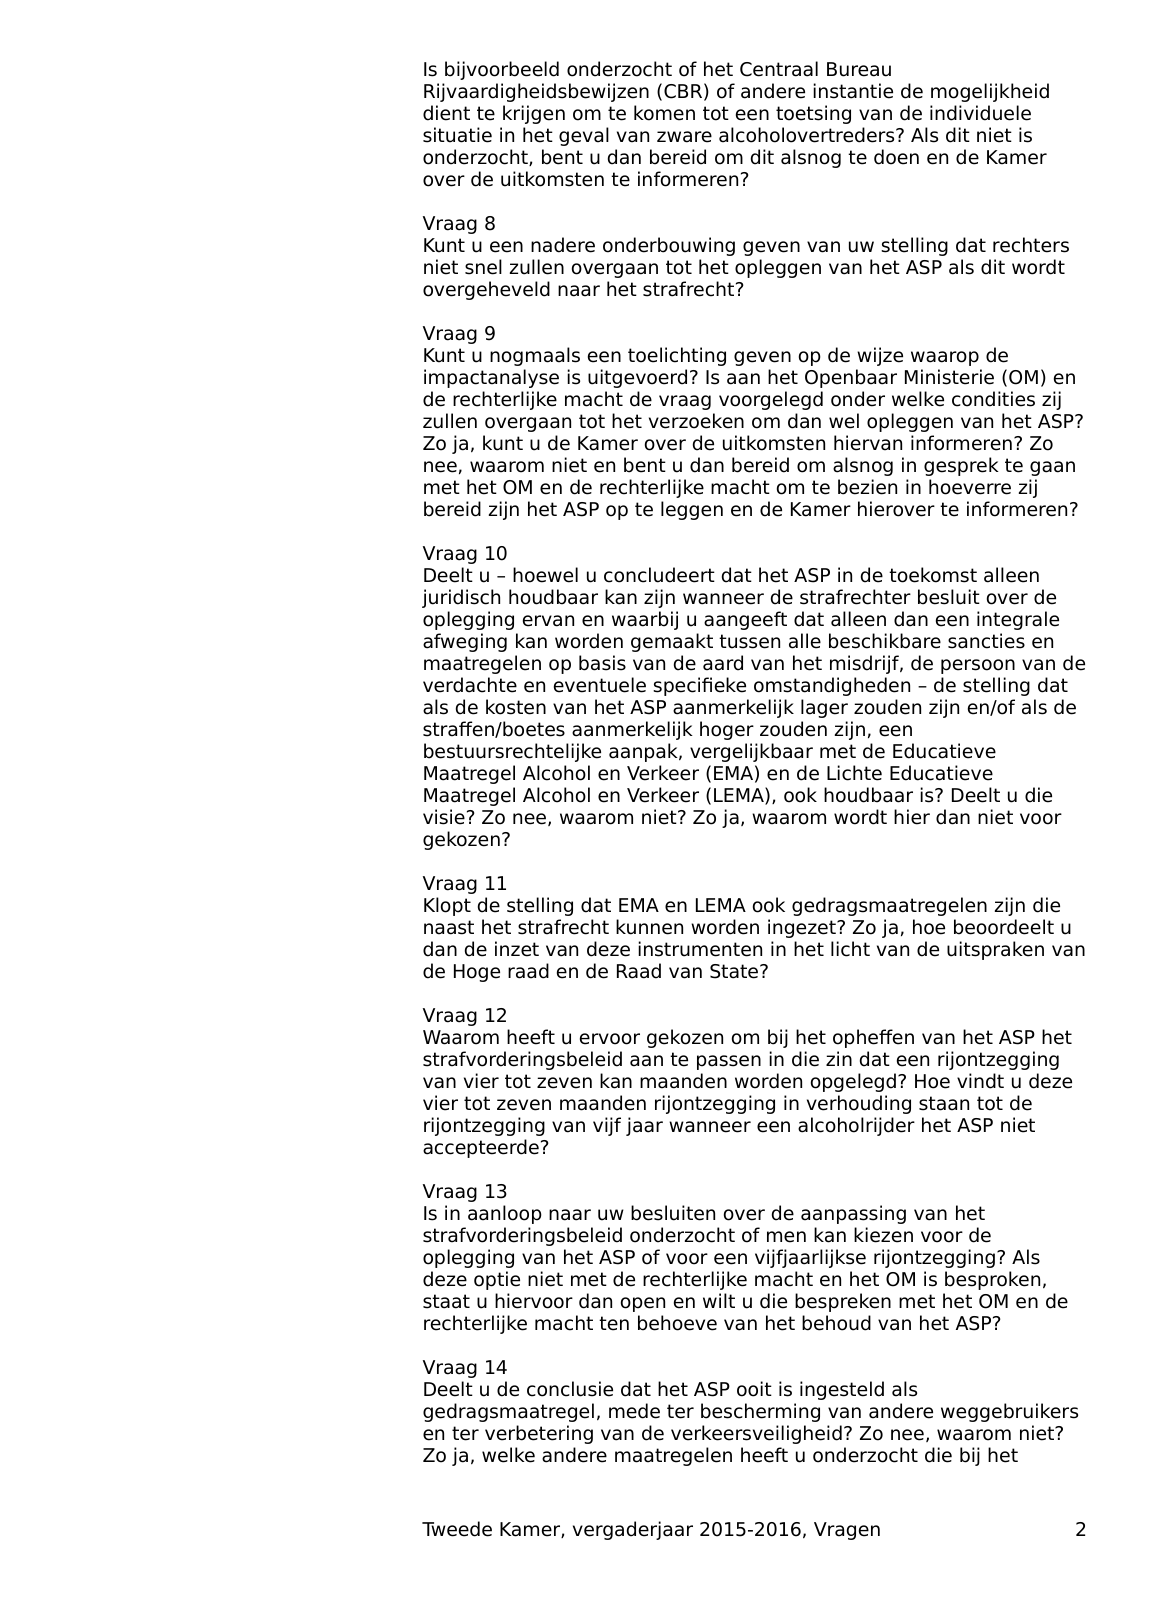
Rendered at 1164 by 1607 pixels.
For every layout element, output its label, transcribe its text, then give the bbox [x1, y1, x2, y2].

text Vraag 12 [422, 1005, 1087, 1027]
text Waarom heeft u ervoor gekozen om bij het opheffen van het ASP het strafvorderingsbeleid aan te passen in die zin dat een rijontzegging van vier tot zeven kan maanden worden opgelegd? Hoe vindt u deze vier tot zeven maanden rijontzegging in verhouding staan tot de rijontzegging van vijf jaar wanneer een alcoholrijder het ASP niet accepteerde? [422, 1027, 1087, 1159]
text Vraag 9 [422, 323, 1087, 345]
text Vraag 8 [422, 213, 1087, 235]
text Deelt u – hoewel u concludeert dat het ASP in de toekomst alleen juridisch houdbaar kan zijn wanneer de strafrechter besluit over de oplegging ervan en waarbij u aangeeft dat alleen dan een integrale afweging kan worden gemaakt tussen alle beschikbare sancties en maatregelen op basis van de aard van het misdrijf, de persoon van de verdachte en eventuele specifieke omstandigheden – de stelling dat als de kosten van het ASP aanmerkelijk lager zouden zijn en/of als de straffen/boetes aanmerkelijk hoger zouden zijn, een bestuursrechtelijke aanpak, vergelijkbaar met de Educatieve Maatregel Alcohol en Verkeer (EMA) en de Lichte Educatieve Maatregel Alcohol en Verkeer (LEMA), ook houdbaar is? Deelt u die visie? Zo nee, waarom niet? Zo ja, waarom wordt hier dan niet voor gekozen? [422, 565, 1087, 851]
text Vraag 11 [422, 873, 1087, 895]
text Vraag 14 [422, 1357, 1087, 1379]
text Kunt u een nadere onderbouwing geven van uw stelling dat rechters niet snel zullen overgaan tot het opleggen van het ASP als dit wordt overgeheveld naar het strafrecht? [422, 235, 1087, 301]
text Deelt u de conclusie dat het ASP ooit is ingesteld als gedragsmaatregel, mede ter bescherming van andere weggebruikers en ter verbetering van de verkeersveiligheid? Zo nee, waarom niet? Zo ja, welke andere maatregelen heeft u onderzocht die bij het [422, 1379, 1087, 1467]
text Is bijvoorbeeld onderzocht of het Centraal Bureau Rijvaardigheidsbewijzen (CBR) of andere instantie de mogelijkheid dient te krijgen om te komen tot een toetsing van de individuele situatie in het geval van zware alcoholovertreders? Als dit niet is onderzocht, bent u dan bereid om dit alsnog te doen en de Kamer over de uitkomsten te informeren? [422, 59, 1087, 191]
text Vraag 13 [422, 1181, 1087, 1203]
text Vraag 10 [422, 543, 1087, 565]
text Klopt de stelling dat EMA en LEMA ook gedragsmaatregelen zijn die naast het strafrecht kunnen worden ingezet? Zo ja, hoe beoordeelt u dan de inzet van deze instrumenten in het licht van de uitspraken van de Hoge raad en de Raad van State? [422, 895, 1087, 983]
text Is in aanloop naar uw besluiten over de aanpassing van het strafvorderingsbeleid onderzocht of men kan kiezen voor de oplegging van het ASP of voor een vijfjaarlijkse rijontzegging? Als deze optie niet met de rechterlijke macht en het OM is besproken, staat u hiervoor dan open en wilt u die bespreken met het OM en de rechterlijke macht ten behoeve van het behoud van het ASP? [422, 1203, 1087, 1335]
text Kunt u nogmaals een toelichting geven op de wijze waarop de impactanalyse is uitgevoerd? Is aan het Openbaar Ministerie (OM) en de rechterlijke macht de vraag voorgelegd onder welke condities zij zullen overgaan tot het verzoeken om dan wel opleggen van het ASP? Zo ja, kunt u de Kamer over de uitkomsten hiervan informeren? Zo nee, waarom niet en bent u dan bereid om alsnog in gesprek te gaan met het OM en de rechterlijke macht om te bezien in hoeverre zij bereid zijn het ASP op te leggen en de Kamer hierover te informeren? [422, 345, 1087, 521]
